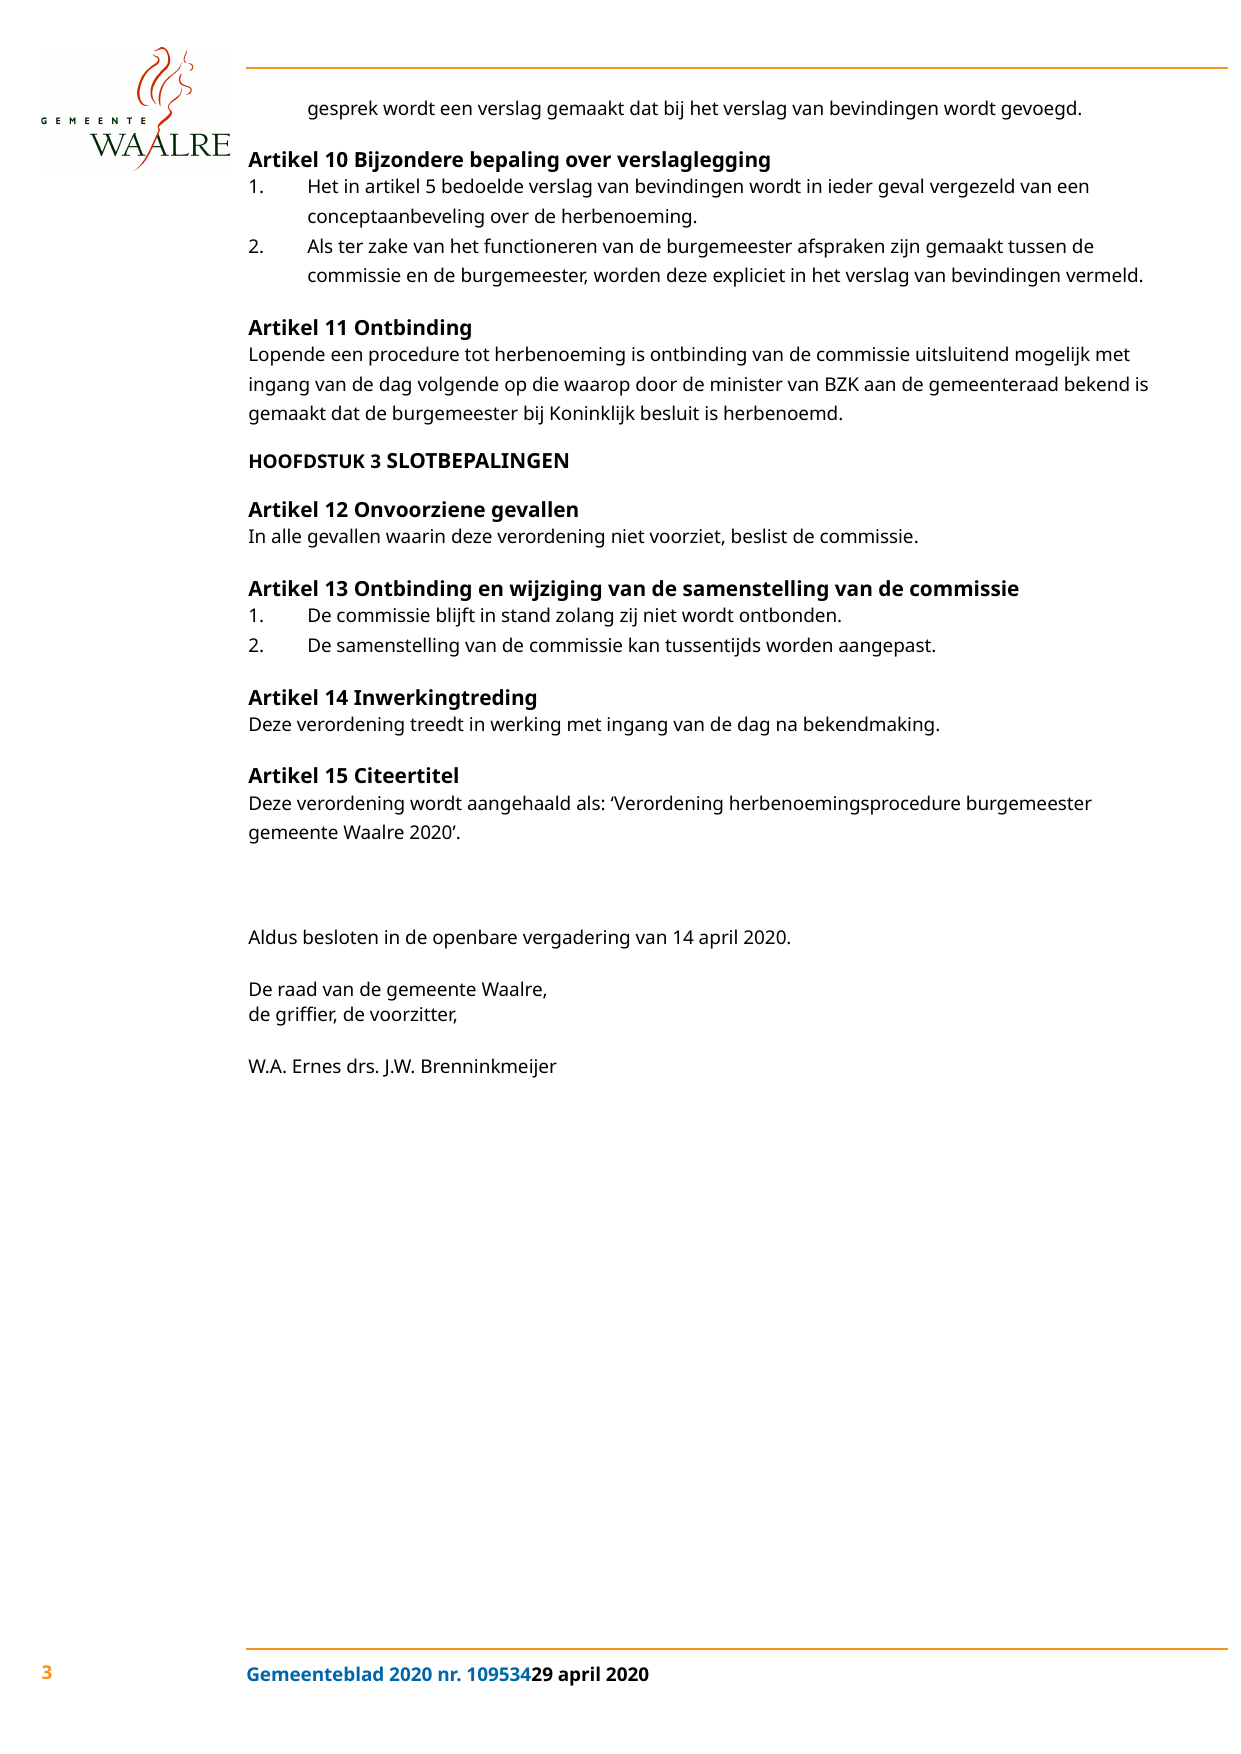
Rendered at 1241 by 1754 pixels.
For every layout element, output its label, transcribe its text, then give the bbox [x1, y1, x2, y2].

list De samenstelling van de commissie kan tussentijds worden aangepast. [248, 632, 1152, 658]
text Artikel 13 Ontbinding en wijziging van de samenstelling van de commissie [248, 574, 1152, 603]
text Artikel 11 Ontbinding [248, 313, 1152, 341]
text Lopende een procedure tot herbenoeming is ontbinding van de commissie uitsluitend mogelijk met ingang van de dag volgende op die waarop door de minister van BZK aan de gemeenteraad bekend is gemaakt dat de burgemeester bij Koninklijk besluit is herbenoemd. [248, 341, 1152, 426]
text In alle gevallen waarin deze verordening niet voorziet, beslist de commissie. [248, 524, 1152, 549]
text Aldus besloten in de openbare vergadering van 14 april 2020. [248, 924, 1152, 950]
list Het in artikel 5 bedoelde verslag van bevindingen wordt in ieder geval vergezeld van een conceptaanbeveling over de herbenoeming. [248, 174, 1152, 229]
text Deze verordening treedt in werking met ingang van de dag na bekendmaking. [248, 711, 1152, 737]
text Artikel 10 Bijzondere bepaling over verslaglegging [248, 145, 1152, 174]
text Deze verordening wordt aangehaald als: ‘Verordening herbenoemingsprocedure burgemeester gemeente Waalre 2020’. [248, 790, 1152, 845]
text De raad van de gemeente Waalre, [248, 976, 1152, 1001]
text Artikel 14 Inwerkingtreding [248, 683, 1152, 711]
text W.A. Ernes drs. J.W. Brenninkmeijer [248, 1053, 1152, 1079]
list Als ter zake van het functioneren van de burgemeester afspraken zijn gemaakt tussen de commissie en de burgemeester, worden deze expliciet in het verslag van bevindingen vermeld. [248, 233, 1152, 288]
text HOOFDSTUK 3 SLOTBEPALINGEN [248, 446, 1152, 474]
text Artikel 12 Onvoorziene gevallen [248, 495, 1152, 524]
text de griffier, de voorzitter, [248, 1001, 1152, 1027]
text Artikel 15 Citeertitel [248, 761, 1152, 790]
list gesprek wordt een verslag gemaakt dat bij het verslag van bevindingen wordt gevoegd. [248, 95, 1152, 121]
list De commissie blijft in stand zolang zij niet wordt ontbonden. [248, 603, 1152, 628]
picture [41, 47, 231, 172]
